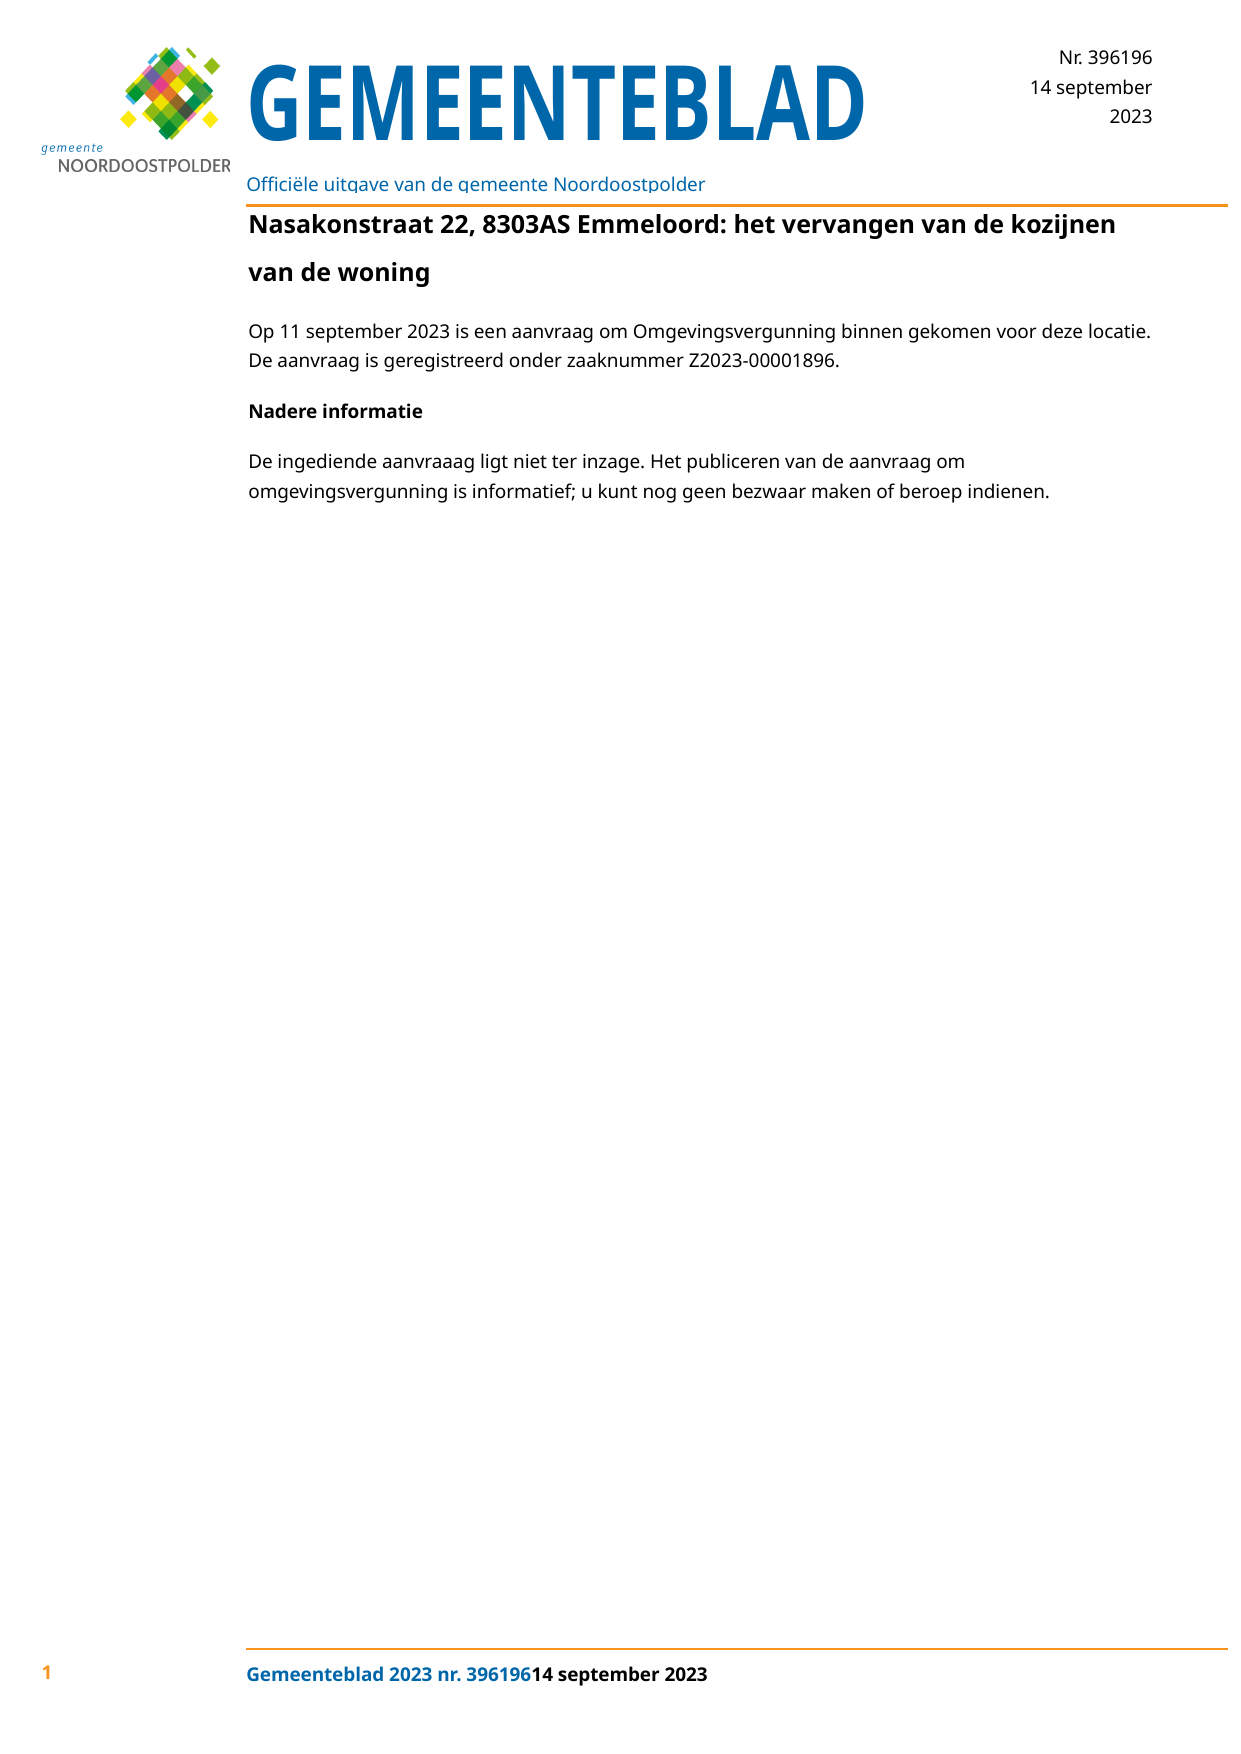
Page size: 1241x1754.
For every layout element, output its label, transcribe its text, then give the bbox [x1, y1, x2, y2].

text Op 11 september 2023 is een aanvraag om Omgevingsvergunning binnen gekomen voor deze locatie. De aanvraag is geregistreerd onder zaaknummer Z2023-00001896. [248, 318, 1152, 373]
text De ingediende aanvraaag ligt niet ter inzage. Het publiceren van de aanvraag om omgevingsvergunning is informatief; u kunt nog geen bezwaar maken of beroep indienen. [248, 448, 1152, 504]
text Nasakonstraat 22, 8303AS Emmeloord: het vervangen van de kozijnen van de woning [248, 207, 1152, 288]
text Nadere informatie [248, 398, 1152, 424]
picture [41, 47, 231, 172]
